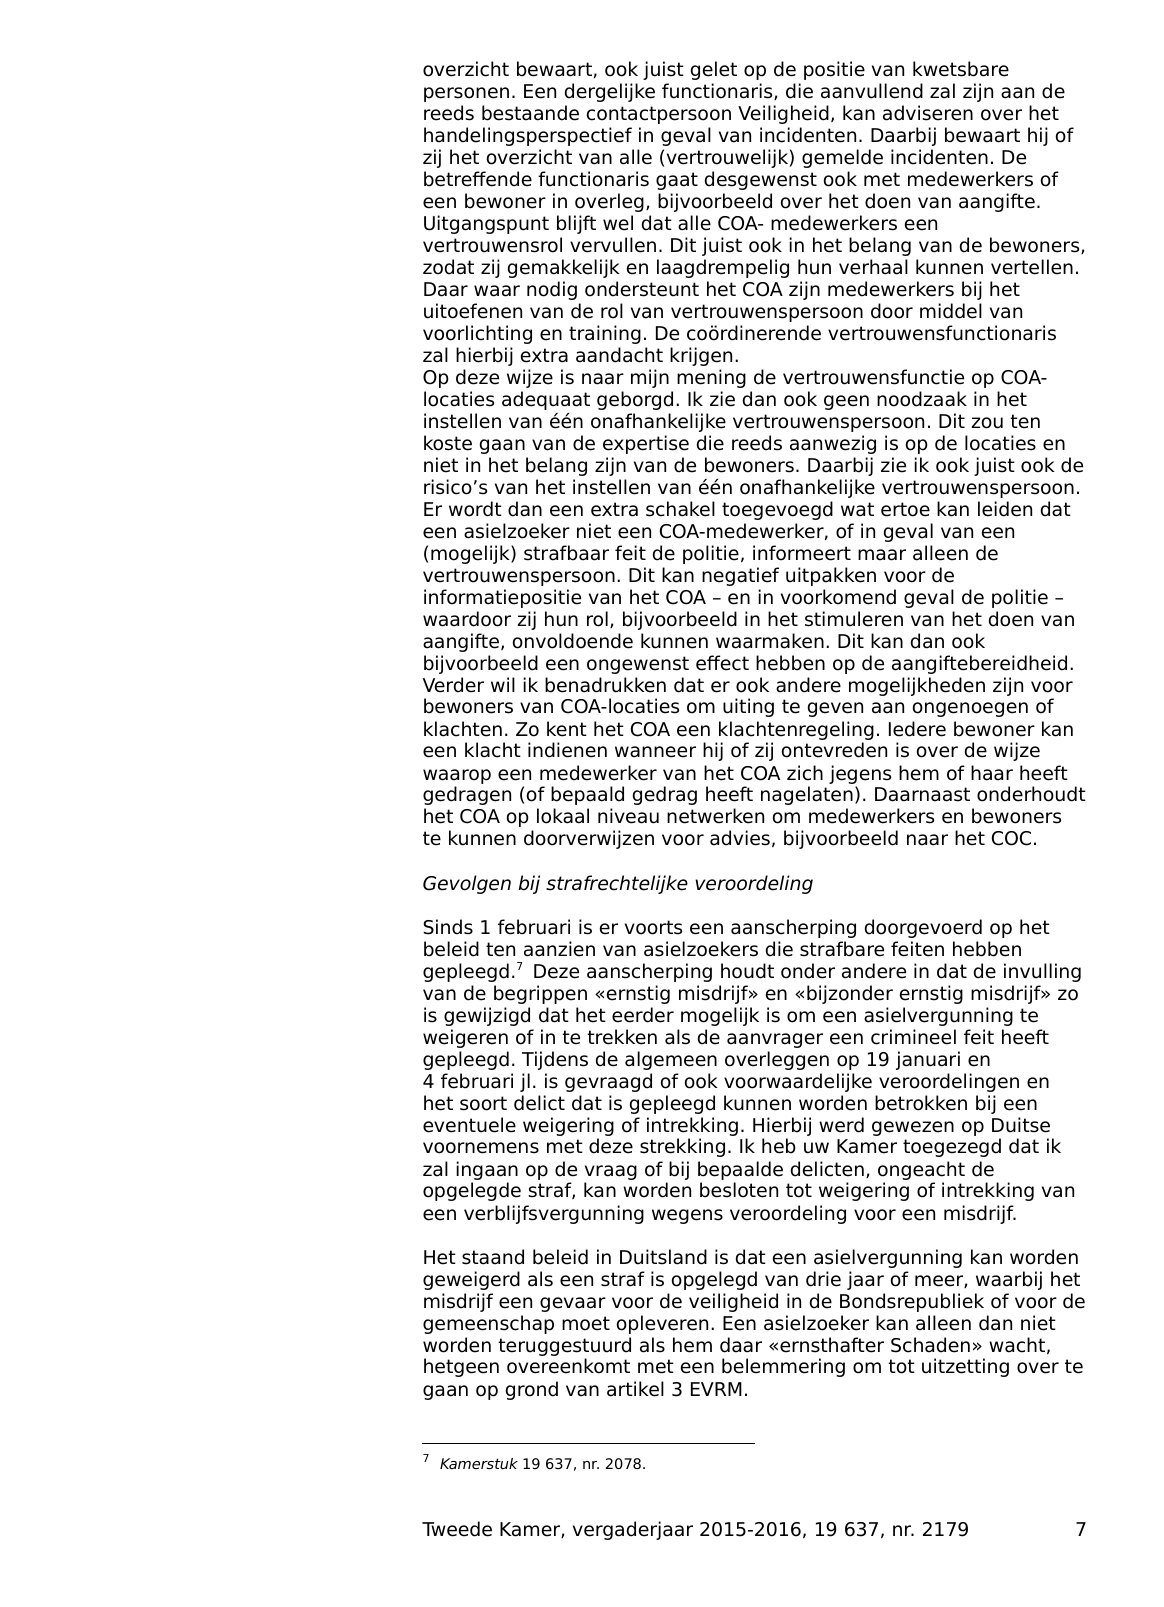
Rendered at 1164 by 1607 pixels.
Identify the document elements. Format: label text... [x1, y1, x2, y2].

subtitle Gevolgen bij strafrechtelijke veroordeling [422, 872, 1087, 894]
text Sinds 1 februari is er voorts een aanscherping doorgevoerd op het beleid ten aanzien van asielzoekers die strafbare feiten hebben gepleegd. Deze aanscherping houdt onder andere in dat de invulling van de begrippen «ernstig misdrijf» en «bijzonder ernstig misdrijf» zo is gewijzigd dat het eerder mogelijk is om een asielvergunning te weigeren of in te trekken als de aanvrager een crimineel feit heeft gepleegd. Tijdens de algemeen overleggen op 19 januari en 4 februari jl. is gevraagd of ook voorwaardelijke veroordelingen en het soort delict dat is gepleegd kunnen worden betrokken bij een eventuele weigering of intrekking. Hierbij werd gewezen op Duitse voornemens met deze strekking. Ik heb uw Kamer toegezegd dat ik zal ingaan op de vraag of bij bepaalde delicten, ongeacht de opgelegde straf, kan worden besloten tot weigering of intrekking van een verblijfsvergunning wegens veroordeling voor een misdrijf. [422, 917, 1087, 1224]
text Het staand beleid in Duitsland is dat een asielvergunning kan worden geweigerd als een straf is opgelegd van drie jaar of meer, waarbij het misdrijf een gevaar voor de veiligheid in de Bondsrepubliek of voor de gemeenschap moet opleveren. Een asielzoeker kan alleen dan niet worden teruggestuurd als hem daar «ernsthafter Schaden» wacht, hetgeen overeenkomt met een belemmering om tot uitzetting over te gaan op grond van artikel 3 EVRM. [422, 1247, 1087, 1400]
text Kamerstuk 19 637, nr. 2078. [422, 1452, 1087, 1474]
text Op deze wijze is naar mijn mening de vertrouwensfunctie op COA-locaties adequaat geborgd. Ik zie dan ook geen noodzaak in het instellen van één onafhankelijke vertrouwenspersoon. Dit zou ten koste gaan van de expertise die reeds aanwezig is op de locaties en niet in het belang zijn van de bewoners. Daarbij zie ik ook juist ook de risico’s van het instellen van één onafhankelijke vertrouwenspersoon. Er wordt dan een extra schakel toegevoegd wat ertoe kan leiden dat een asielzoeker niet een COA-medewerker, of in geval van een (mogelijk) strafbaar feit de politie, informeert maar alleen de vertrouwenspersoon. Dit kan negatief uitpakken voor de informatiepositie van het COA – en in voorkomend geval de politie – waardoor zij hun rol, bijvoorbeeld in het stimuleren van het doen van aangifte, onvoldoende kunnen waarmaken. Dit kan dan ook bijvoorbeeld een ongewenst effect hebben op de aangiftebereidheid. [422, 367, 1087, 674]
text Verder wil ik benadrukken dat er ook andere mogelijkheden zijn voor bewoners van COA-locaties om uiting te geven aan ongenoegen of klachten. Zo kent het COA een klachtenregeling. Iedere bewoner kan een klacht indienen wanneer hij of zij ontevreden is over de wijze waarop een medewerker van het COA zich jegens hem of haar heeft gedragen (of bepaald gedrag heeft nagelaten). Daarnaast onderhoudt het COA op lokaal niveau netwerken om medewerkers en bewoners te kunnen doorverwijzen voor advies, bijvoorbeeld naar het COC. [422, 674, 1087, 850]
text overzicht bewaart, ook juist gelet op de positie van kwetsbare personen. Een dergelijke functionaris, die aanvullend zal zijn aan de reeds bestaande contactpersoon Veiligheid, kan adviseren over het handelingsperspectief in geval van incidenten. Daarbij bewaart hij of zij het overzicht van alle (vertrouwelijk) gemelde incidenten. De betreffende functionaris gaat desgewenst ook met medewerkers of een bewoner in overleg, bijvoorbeeld over het doen van aangifte. Uitgangspunt blijft wel dat alle COA- medewerkers een vertrouwensrol vervullen. Dit juist ook in het belang van de bewoners, zodat zij gemakkelijk en laagdrempelig hun verhaal kunnen vertellen. Daar waar nodig ondersteunt het COA zijn medewerkers bij het uitoefenen van de rol van vertrouwenspersoon door middel van voorlichting en training. De coördinerende vertrouwensfunctionaris zal hierbij extra aandacht krijgen. [422, 59, 1087, 367]
